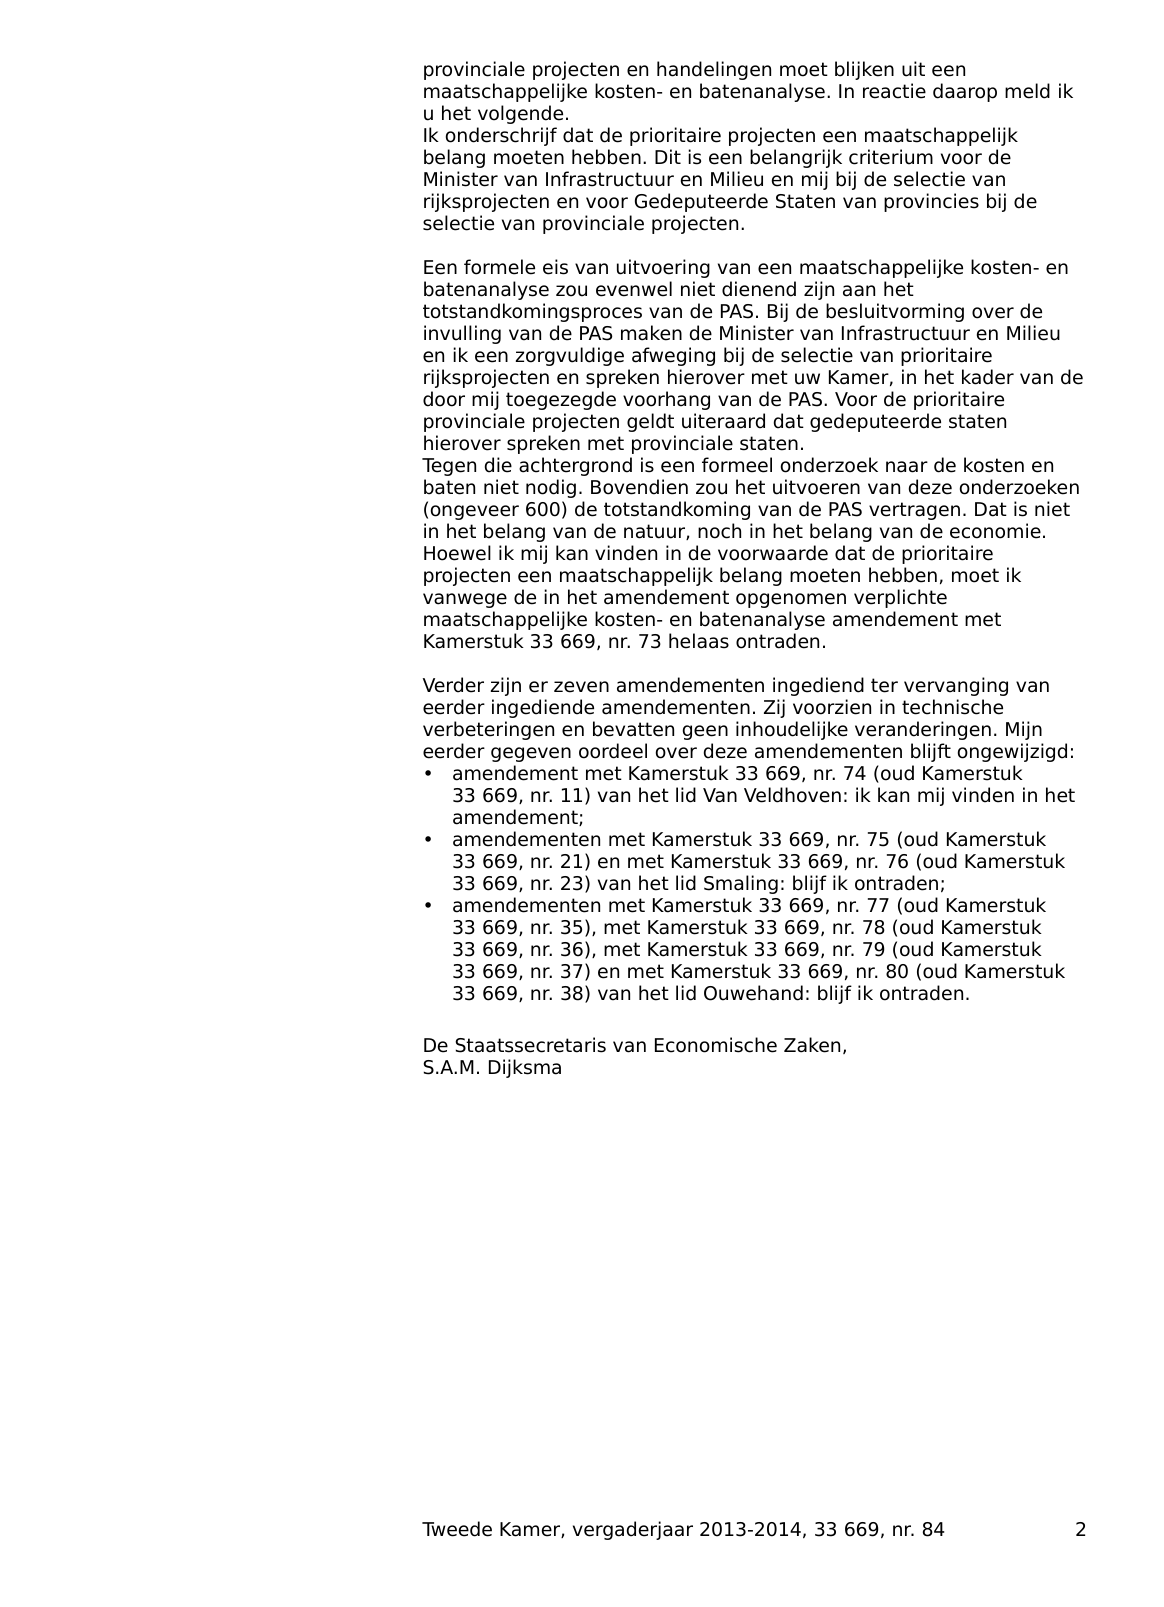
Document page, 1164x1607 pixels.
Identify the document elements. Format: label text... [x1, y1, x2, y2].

text Ik onderschrijf dat de prioritaire projecten een maatschappelijk belang moeten hebben. Dit is een belangrijk criterium voor de Minister van Infrastructuur en Milieu en mij bij de selectie van rijksprojecten en voor Gedeputeerde Staten van provincies bij de selectie van provinciale projecten. [422, 125, 1087, 235]
text Verder zijn er zeven amendementen ingediend ter vervanging van eerder ingediende amendementen. Zij voorzien in technische verbeteringen en bevatten geen inhoudelijke veranderingen. Mijn eerder gegeven oordeel over deze amendementen blijft ongewijzigd: [422, 675, 1087, 763]
text Een formele eis van uitvoering van een maatschappelijke kosten- en batenanalyse zou evenwel niet dienend zijn aan het totstandkomingsproces van de PAS. Bij de besluitvorming over de invulling van de PAS maken de Minister van Infrastructuur en Milieu en ik een zorgvuldige afweging bij de selectie van prioritaire rijksprojecten en spreken hierover met uw Kamer, in het kader van de door mij toegezegde voorhang van de PAS. Voor de prioritaire provinciale projecten geldt uiteraard dat gedeputeerde staten hierover spreken met provinciale staten. [422, 257, 1087, 455]
text provinciale projecten en handelingen moet blijken uit een maatschappelijke kosten- en batenanalyse. In reactie daarop meld ik u het volgende. [422, 59, 1087, 125]
text Hoewel ik mij kan vinden in de voorwaarde dat de prioritaire projecten een maatschappelijk belang moeten hebben, moet ik vanwege de in het amendement opgenomen verplichte maatschappelijke kosten- en batenanalyse amendement met Kamerstuk 33 669, nr. 73 helaas ontraden. [422, 543, 1087, 653]
text • amendementen met Kamerstuk 33 669, nr. 75 (oud Kamerstuk 33 669, nr. 21) en met Kamerstuk 33 669, nr. 76 (oud Kamerstuk 33 669, nr. 23) van het lid Smaling: blijf ik ontraden; [422, 829, 1087, 895]
text De Staatssecretaris van Economische Zaken, S.A.M. Dijksma [422, 1034, 1087, 1078]
text • amendement met Kamerstuk 33 669, nr. 74 (oud Kamerstuk 33 669, nr. 11) van het lid Van Veldhoven: ik kan mij vinden in het amendement; [422, 763, 1087, 829]
text Tegen die achtergrond is een formeel onderzoek naar de kosten en baten niet nodig. Bovendien zou het uitvoeren van deze onderzoeken (ongeveer 600) de totstandkoming van de PAS vertragen. Dat is niet in het belang van de natuur, noch in het belang van de economie. [422, 455, 1087, 543]
text • amendementen met Kamerstuk 33 669, nr. 77 (oud Kamerstuk 33 669, nr. 35), met Kamerstuk 33 669, nr. 78 (oud Kamerstuk 33 669, nr. 36), met Kamerstuk 33 669, nr. 79 (oud Kamerstuk 33 669, nr. 37) en met Kamerstuk 33 669, nr. 80 (oud Kamerstuk 33 669, nr. 38) van het lid Ouwehand: blijf ik ontraden. [422, 895, 1087, 1004]
